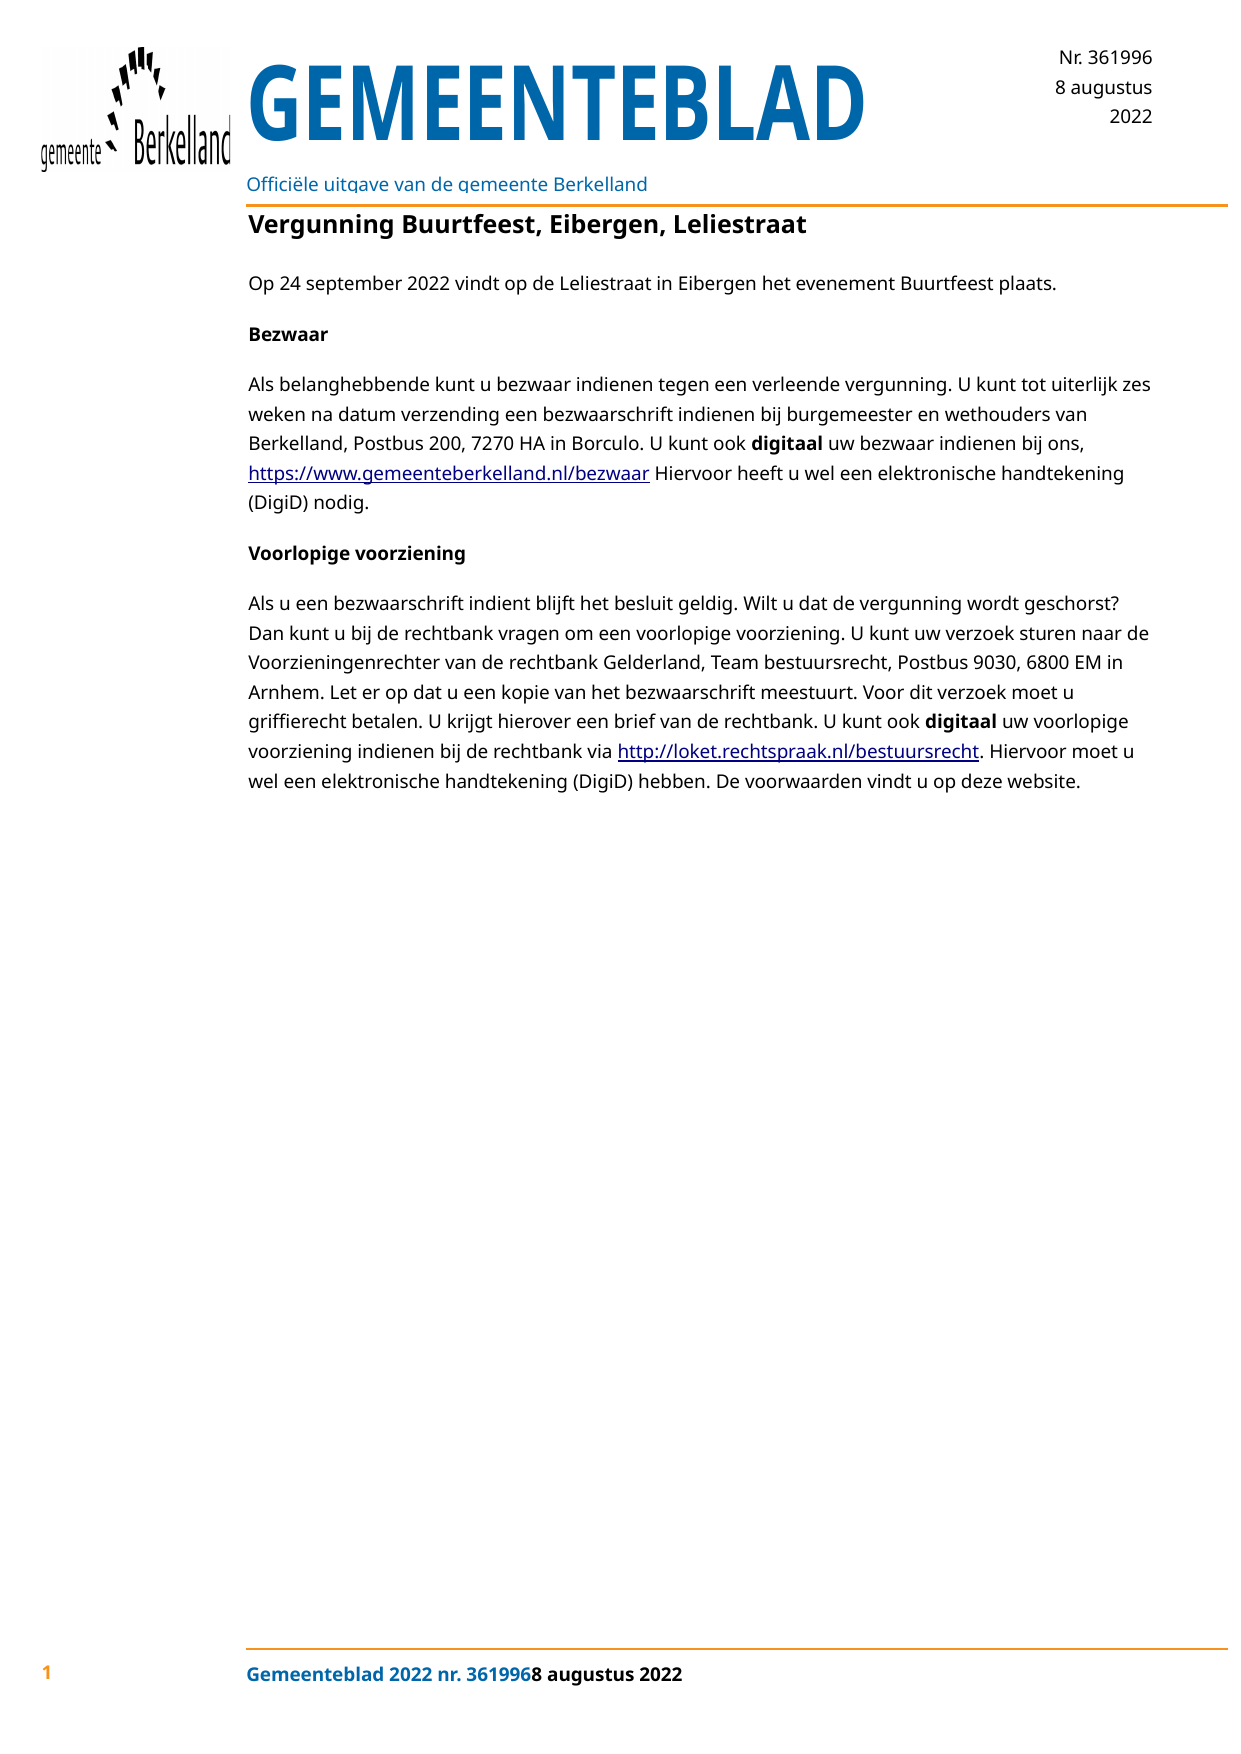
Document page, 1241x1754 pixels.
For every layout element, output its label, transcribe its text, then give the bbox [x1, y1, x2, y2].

picture [41, 47, 231, 172]
text Als belanghebbende kunt u bezwaar indienen tegen een verleende vergunning. U kunt tot uiterlijk zes weken na datum verzending een bezwaarschrift indienen bij burgemeester en wethouders van Berkelland, Postbus 200, 7270 HA in Borculo. U kunt ook digitaal uw bezwaar indienen bij ons, https://www.gemeenteberkelland.nl/bezwaar Hiervoor heeft u wel een elektronische handtekening (DigiD) nodig. [248, 371, 1152, 515]
text Als u een bezwaarschrift indient blijft het besluit geldig. Wilt u dat de vergunning wordt geschorst? Dan kunt u bij de rechtbank vragen om een voorlopige voorziening. U kunt uw verzoek sturen naar de Voorzieningenrechter van de rechtbank Gelderland, Team bestuursrecht, Postbus 9030, 6800 EM in Arnhem. Let er op dat u een kopie van het bezwaarschrift meestuurt. Voor dit verzoek moet u griffierecht betalen. U krijgt hierover een brief van de rechtbank. U kunt ook digitaal uw voorlopige voorziening indienen bij de rechtbank via http://loket.rechtspraak.nl/bestuursrecht. Hiervoor moet u wel een elektronische handtekening (DigiD) hebben. De voorwaarden vindt u op deze website. [248, 590, 1152, 793]
text Bezwaar [248, 321, 1152, 346]
text Op 24 september 2022 vindt op de Leliestraat in Eibergen het evenement Buurtfeest plaats. [248, 270, 1152, 296]
text Voorlopige voorziening [248, 540, 1152, 566]
text Vergunning Buurtfeest, Eibergen, Leliestraat [248, 207, 1152, 241]
